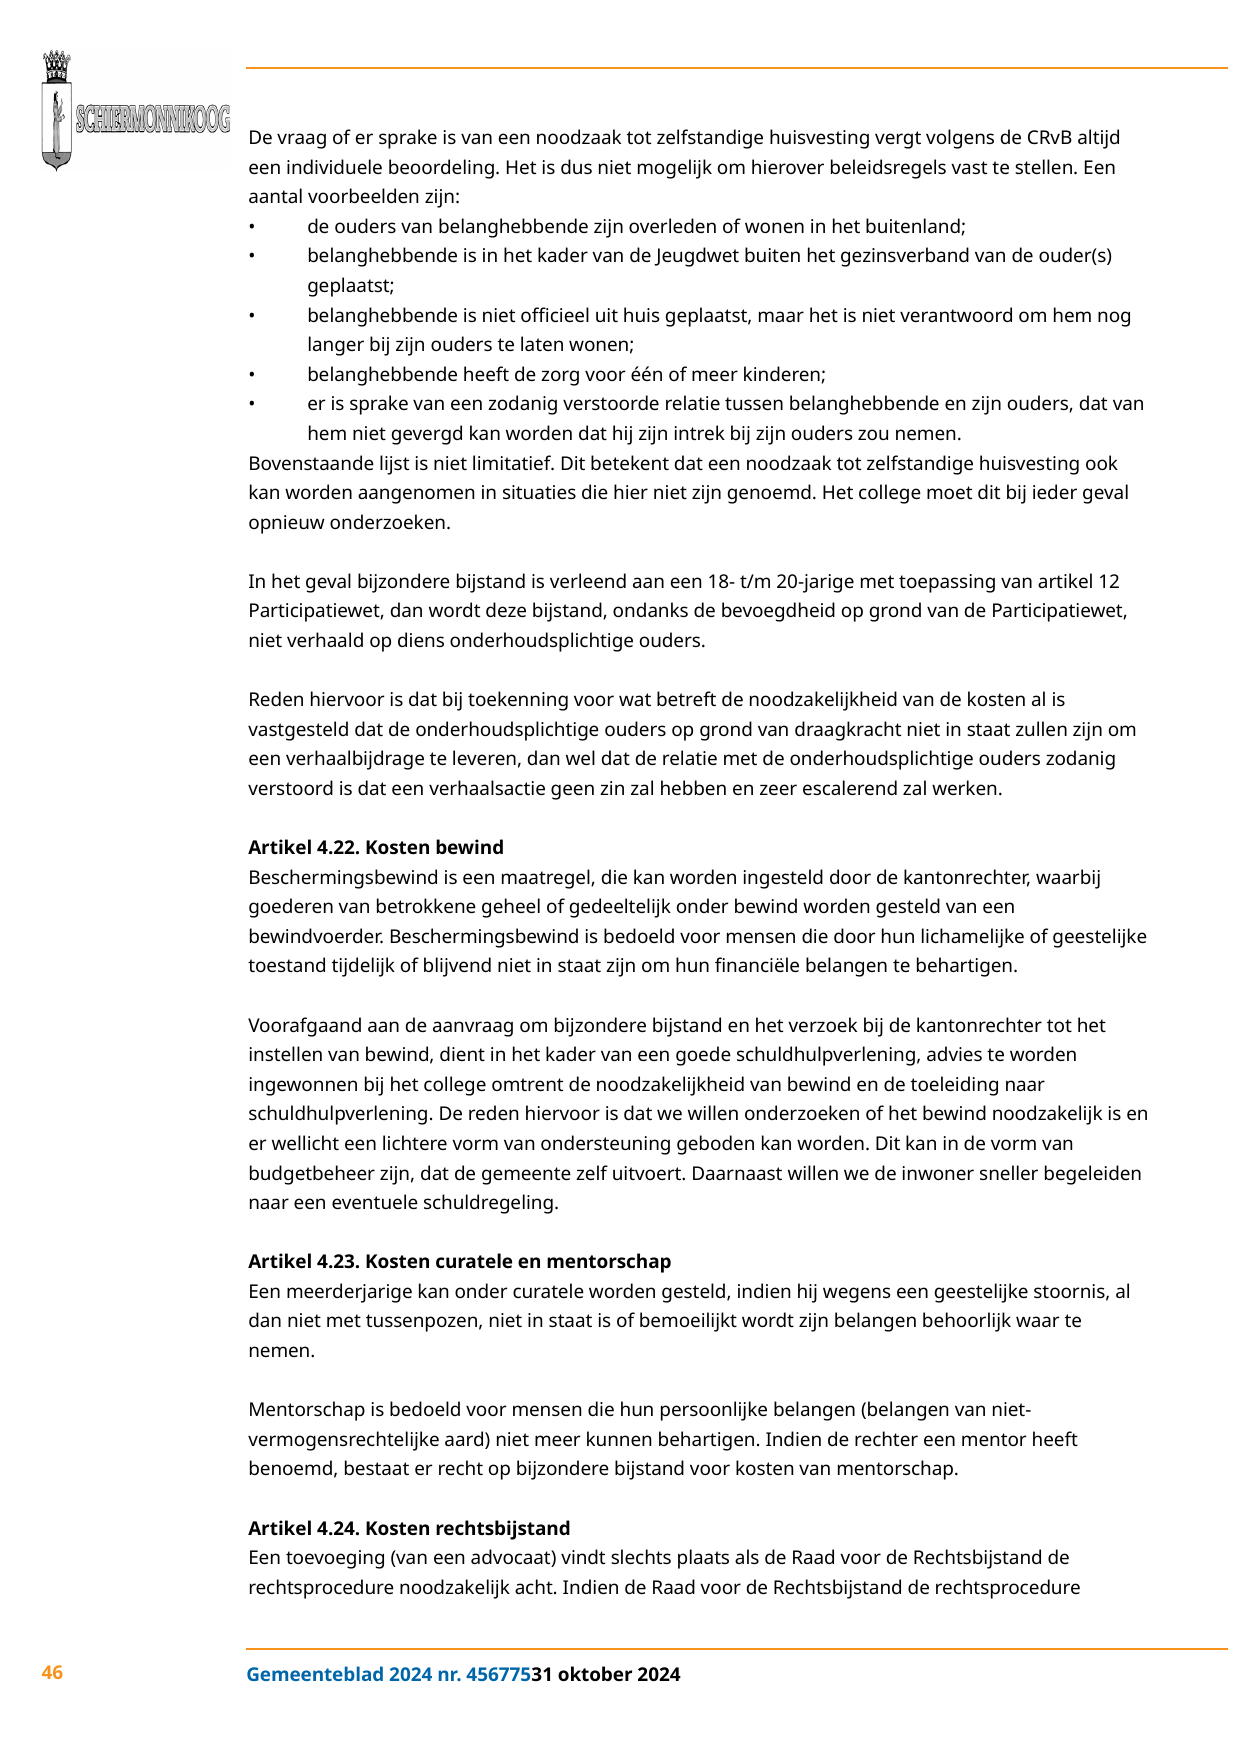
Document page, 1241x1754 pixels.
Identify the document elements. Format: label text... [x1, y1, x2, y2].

text Artikel 4.22. Kosten bewind [248, 834, 1152, 860]
text Beschermingsbewind is een maatregel, die kan worden ingesteld door de kantonrechter, waarbij goederen van betrokkene geheel of gedeeltelijk onder bewind worden gesteld van een bewindvoerder. Beschermingsbewind is bedoeld voor mensen die door hun lichamelijke of geestelijke toestand tijdelijk of blijvend niet in staat zijn om hun financiële belangen te behartigen. [248, 864, 1152, 978]
text Bovenstaande lijst is niet limitatief. Dit betekent dat een noodzaak tot zelfstandige huisvesting ook kan worden aangenomen in situaties die hier niet zijn genoemd. Het college moet dit bij ieder geval opnieuw onderzoeken. [248, 450, 1152, 535]
list de ouders van belanghebbende zijn overleden of wonen in het buitenland; [248, 213, 1152, 239]
text Reden hiervoor is dat bij toekenning voor wat betreft de noodzakelijkheid van de kosten al is vastgesteld dat de onderhoudsplichtige ouders op grond van draagkracht niet in staat zullen zijn om een verhaalbijdrage te leveren, dan wel dat de relatie met de onderhoudsplichtige ouders zodanig verstoord is dat een verhaalsactie geen zin zal hebben en zeer escalerend zal werken. [248, 686, 1152, 801]
text Voorafgaand aan de aanvraag om bijzondere bijstand en het verzoek bij de kantonrechter tot het instellen van bewind, dient in het kader van een goede schuldhulpverlening, advies te worden ingewonnen bij het college omtrent de noodzakelijkheid van bewind en de toeleiding naar schuldhulpverlening. De reden hiervoor is dat we willen onderzoeken of het bewind noodzakelijk is en er wellicht een lichtere vorm van ondersteuning geboden kan worden. Dit kan in de vorm van budgetbeheer zijn, dat de gemeente zelf uitvoert. Daarnaast willen we de inwoner sneller begeleiden naar een eventuele schuldregeling. [248, 1012, 1152, 1215]
text De vraag of er sprake is van een noodzaak tot zelfstandige huisvesting vergt volgens de CRvB altijd een individuele beoordeling. Het is dus niet mogelijk om hierover beleidsregels vast te stellen. Een aantal voorbeelden zijn: [248, 124, 1152, 209]
list belanghebbende heeft de zorg voor één of meer kinderen; [248, 361, 1152, 387]
list belanghebbende is niet officieel uit huis geplaatst, maar het is niet verantwoord om hem nog langer bij zijn ouders te laten wonen; [248, 302, 1152, 357]
list belanghebbende is in het kader van de Jeugdwet buiten het gezinsverband van de ouder(s) geplaatst; [248, 243, 1152, 298]
text Een meerderjarige kan onder curatele worden gesteld, indien hij wegens een geestelijke stoornis, al dan niet met tussenpozen, niet in staat is of bemoeilijkt wordt zijn belangen behoorlijk waar te nemen. [248, 1278, 1152, 1363]
text Een toevoeging (van een advocaat) vindt slechts plaats als de Raad voor de Rechtsbijstand de rechtsprocedure noodzakelijk acht. Indien de Raad voor de Rechtsbijstand de rechtsprocedure [248, 1544, 1152, 1600]
text Artikel 4.23. Kosten curatele en mentorschap [248, 1248, 1152, 1274]
text Artikel 4.24. Kosten rechtsbijstand [248, 1515, 1152, 1541]
list er is sprake van een zodanig verstoorde relatie tussen belanghebbende en zijn ouders, dat van hem niet gevergd kan worden dat hij zijn intrek bij zijn ouders zou nemen. [248, 391, 1152, 446]
picture [41, 47, 231, 172]
text In het geval bijzondere bijstand is verleend aan een 18- t/m 20-jarige met toepassing van artikel 12 Participatiewet, dan wordt deze bijstand, ondanks de bevoegdheid op grond van de Participatiewet, niet verhaald op diens onderhoudsplichtige ouders. [248, 568, 1152, 653]
text Mentorschap is bedoeld voor mensen die hun persoonlijke belangen (belangen van niet-vermogensrechtelijke aard) niet meer kunnen behartigen. Indien de rechter een mentor heeft benoemd, bestaat er recht op bijzondere bijstand voor kosten van mentorschap. [248, 1396, 1152, 1481]
